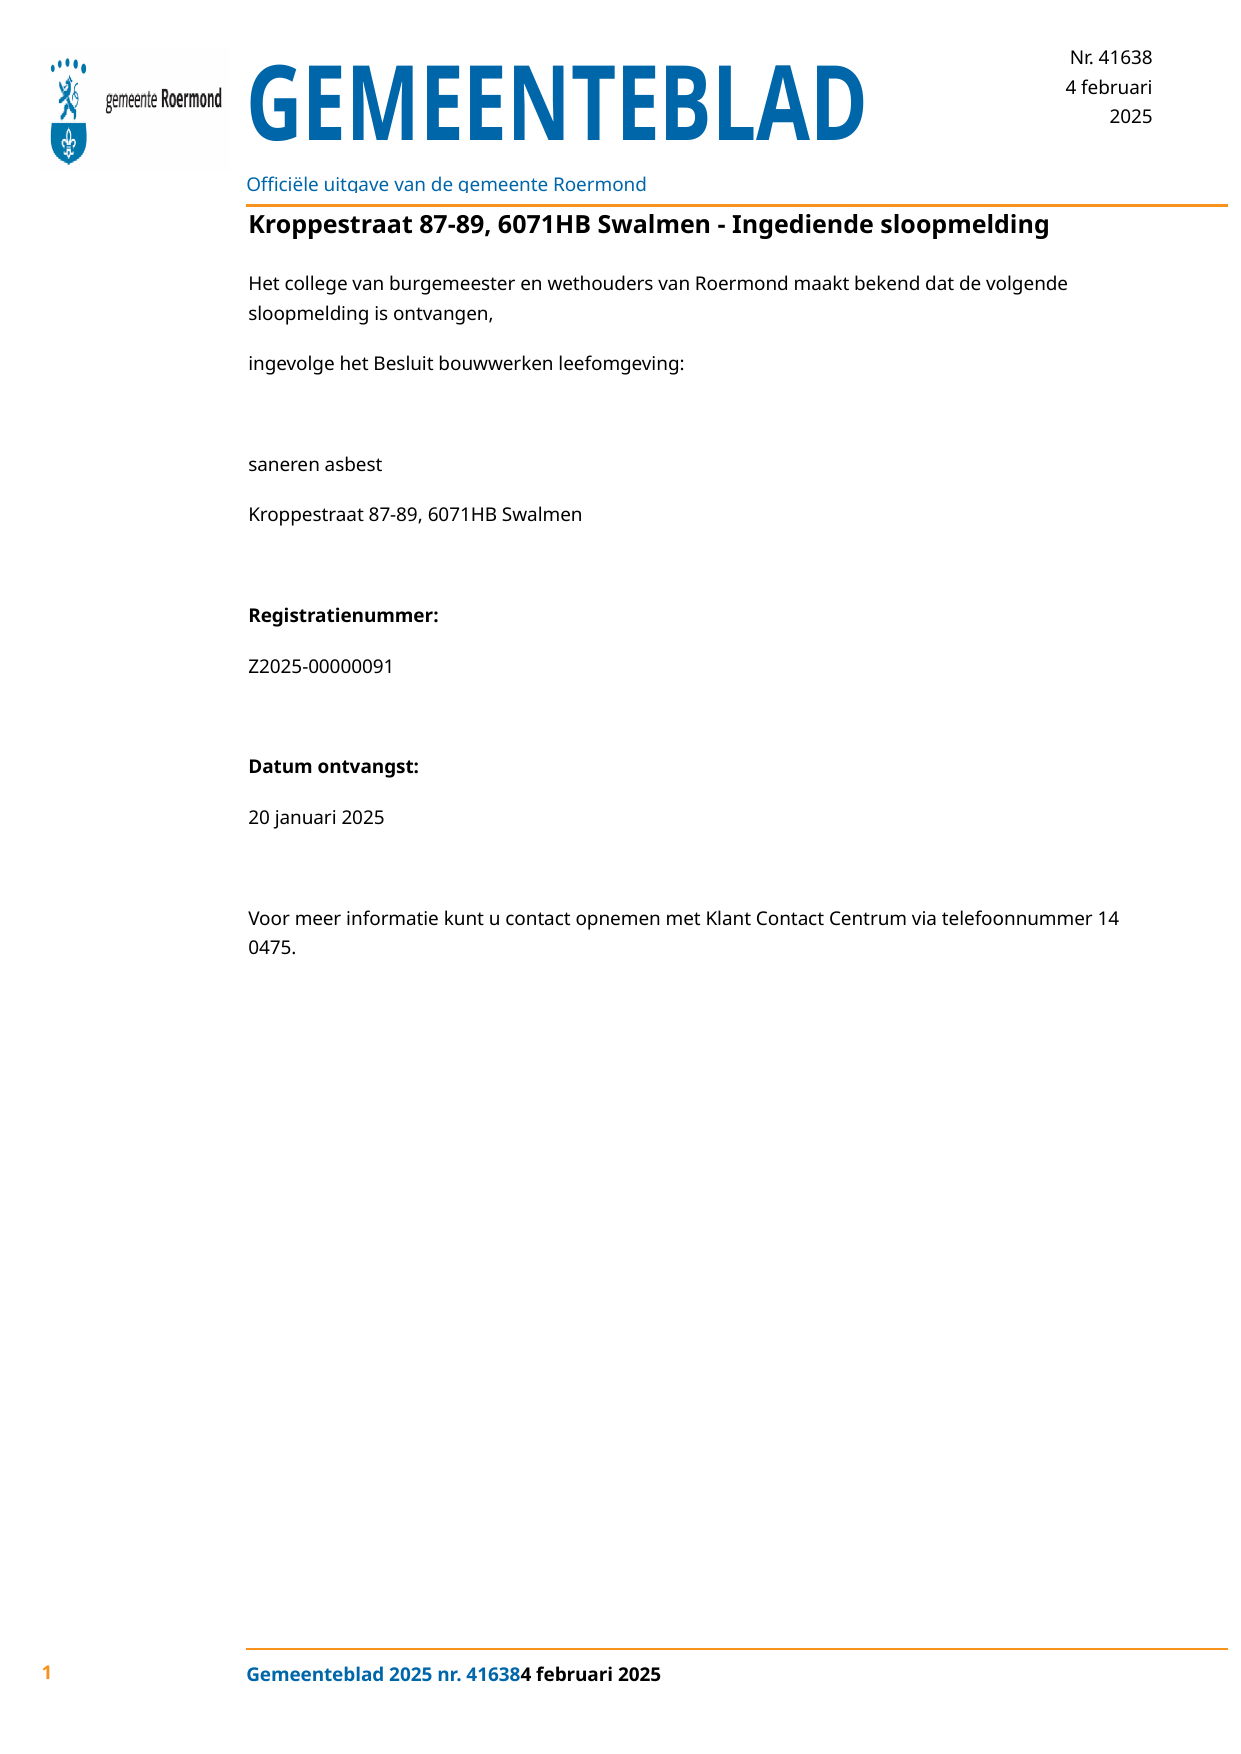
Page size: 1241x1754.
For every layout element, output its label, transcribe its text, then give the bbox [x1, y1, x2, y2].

picture [41, 47, 231, 172]
text Kroppestraat 87-89, 6071HB Swalmen - Ingediende sloopmelding [248, 207, 1152, 241]
text Registratienummer: [248, 602, 1152, 628]
text 20 januari 2025 [248, 804, 1152, 830]
text ingevolge het Besluit bouwwerken leefomgeving: [248, 350, 1152, 376]
text Kroppestraat 87-89, 6071HB Swalmen [248, 502, 1152, 527]
text saneren asbest [248, 451, 1152, 477]
text Z2025-00000091 [248, 653, 1152, 678]
text Het college van burgemeester en wethouders van Roermond maakt bekend dat de volgende sloopmelding is ontvangen, [248, 270, 1152, 326]
text Voor meer informatie kunt u contact opnemen met Klant Contact Centrum via telefoonnummer 14 0475. [248, 905, 1152, 960]
text Datum ontvangst: [248, 754, 1152, 779]
